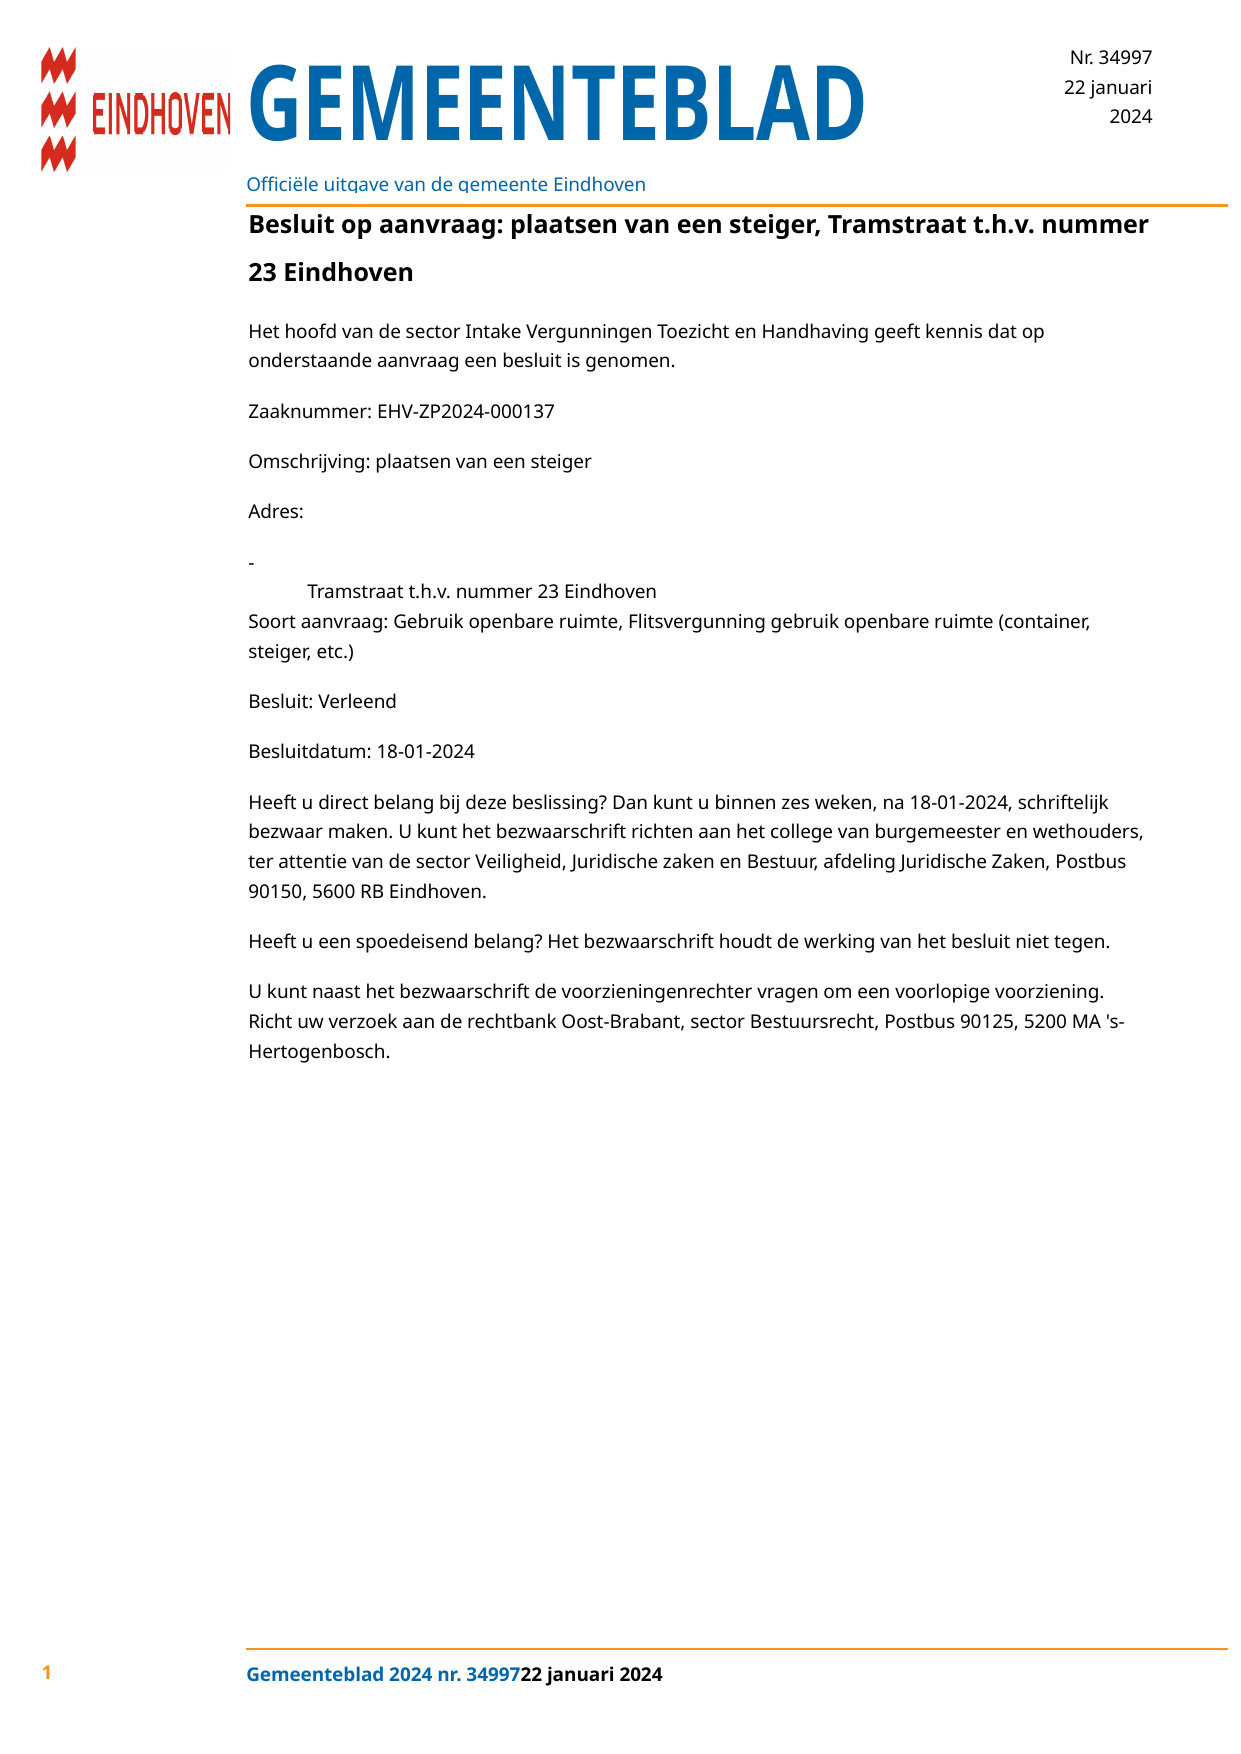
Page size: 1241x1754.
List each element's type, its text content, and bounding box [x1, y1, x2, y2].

text Zaaknummer: EHV-ZP2024-000137 [248, 398, 1152, 424]
text Omschrijving: plaatsen van een steiger [248, 448, 1152, 474]
text Besluit: Verleend [248, 688, 1152, 714]
list Tramstraat t.h.v. nummer 23 Eindhoven [248, 579, 1152, 604]
text U kunt naast het bezwaarschrift de voorzieningenrechter vragen om een voorlopige voorziening. Richt uw verzoek aan de rechtbank Oost-Brabant, sector Bestuursrecht, Postbus 90125, 5200 MA 's-Hertogenbosch. [248, 979, 1152, 1064]
text Soort aanvraag: Gebruik openbare ruimte, Flitsvergunning gebruik openbare ruimte (container, steiger, etc.) [248, 608, 1152, 664]
picture [41, 47, 231, 172]
text Heeft u direct belang bij deze beslissing? Dan kunt u binnen zes weken, na 18-01-2024, schriftelijk bezwaar maken. U kunt het bezwaarschrift richten aan het college van burgemeester en wethouders, ter attentie van de sector Veiligheid, Juridische zaken en Bestuur, afdeling Juridische Zaken, Postbus 90150, 5600 RB Eindhoven. [248, 789, 1152, 904]
text Besluit op aanvraag: plaatsen van een steiger, Tramstraat t.h.v. nummer 23 Eindhoven [248, 207, 1152, 288]
text Adres: [248, 499, 1152, 524]
text Het hoofd van de sector Intake Vergunningen Toezicht en Handhaving geeft kennis dat op onderstaande aanvraag een besluit is genomen. [248, 318, 1152, 373]
text Besluitdatum: 18-01-2024 [248, 739, 1152, 764]
text Heeft u een spoedeisend belang? Het bezwaarschrift houdt de werking van het besluit niet tegen. [248, 928, 1152, 954]
